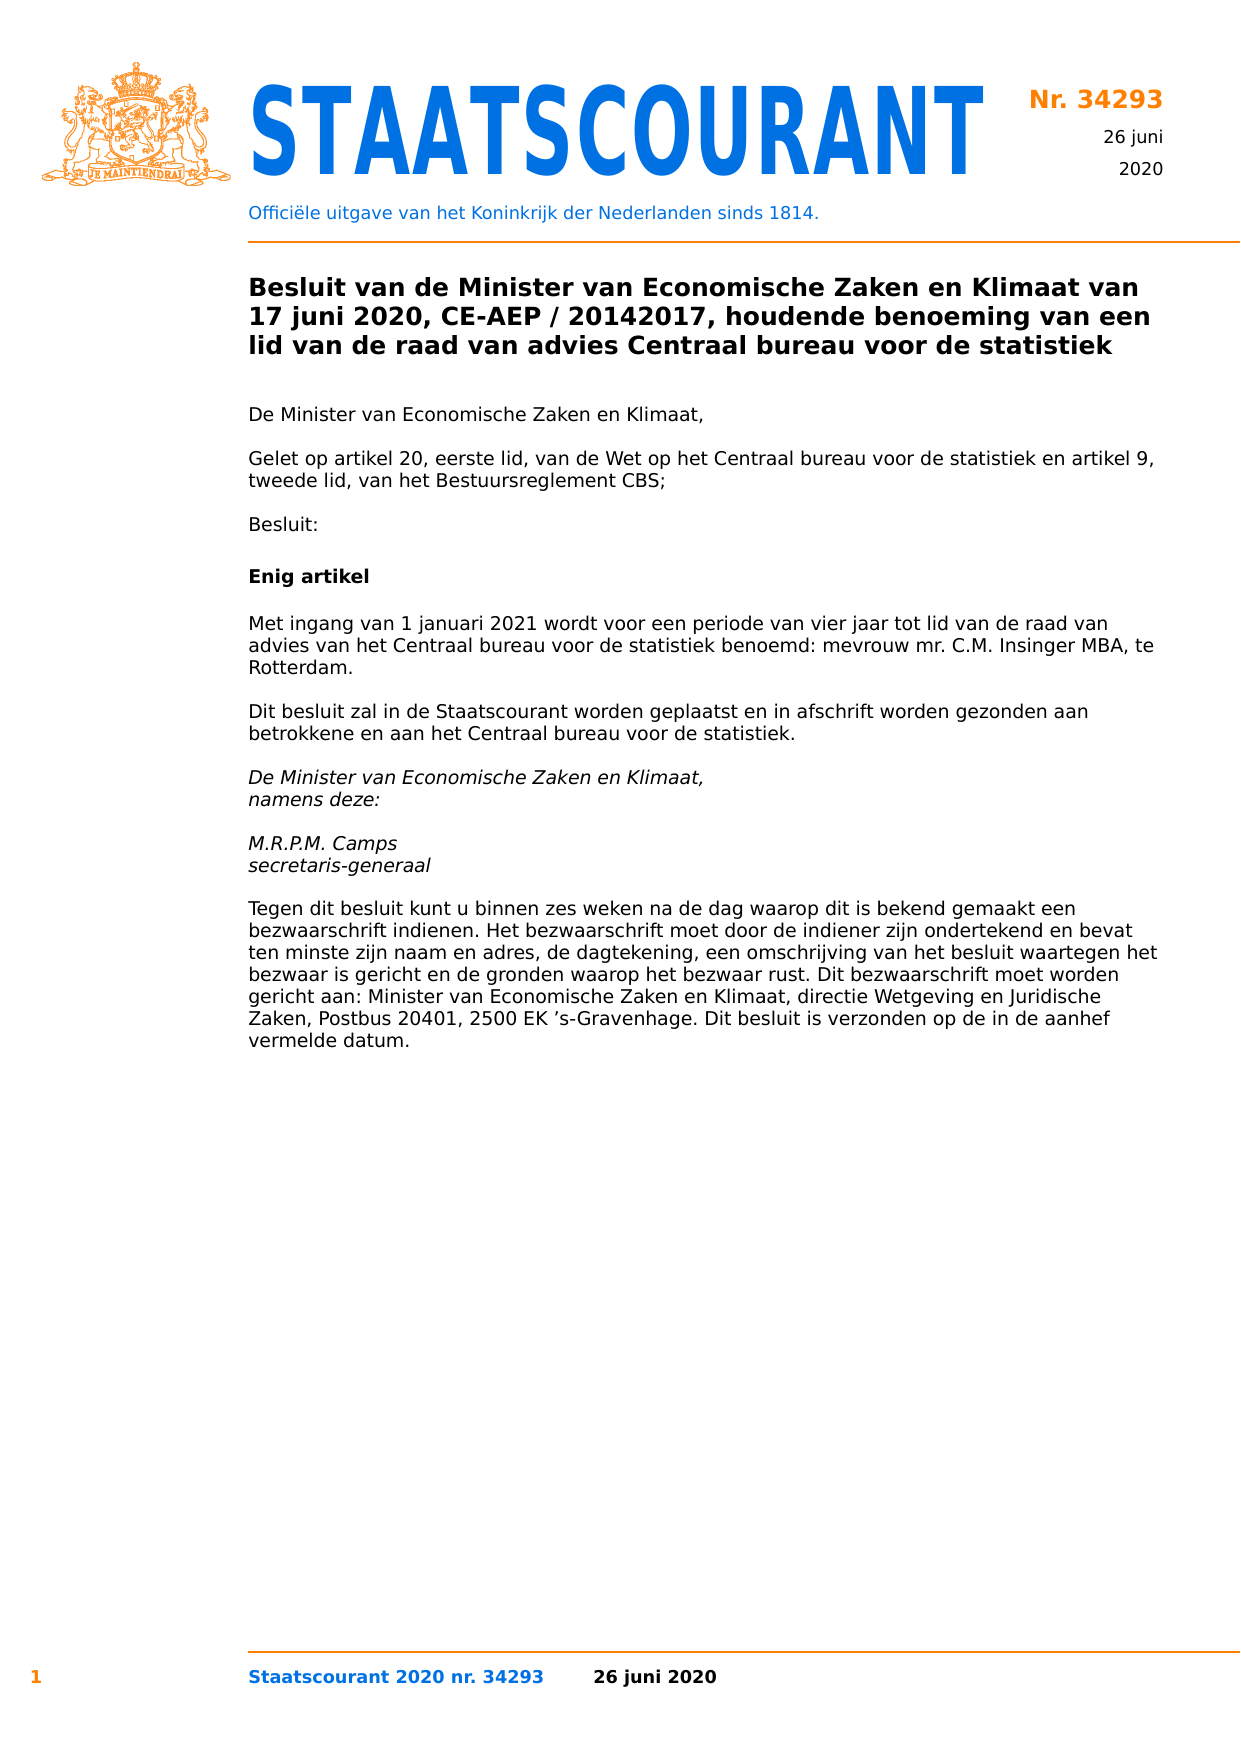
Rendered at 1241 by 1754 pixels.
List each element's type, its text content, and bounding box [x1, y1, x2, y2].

text Met ingang van 1 januari 2021 wordt voor een periode van vier jaar tot lid van de raad van advies van het Centraal bureau voor de statistiek benoemd: mevrouw mr. C.M. Insinger MBA, te Rotterdam. [248, 613, 1163, 679]
table_cell Officiële uitgave van het Koninkrijk der Nederlanden sinds 1814. [248, 203, 1240, 241]
table_cell 26 juni [998, 121, 1240, 153]
table_header Nr. 34293 [998, 62, 1240, 121]
subtitle Enig artikel [248, 566, 1163, 588]
text De Minister van Economische Zaken en Klimaat, [248, 404, 1163, 426]
table_header [25, 62, 248, 241]
text Dit besluit zal in de Staatscourant worden geplaatst en in afschrift worden gezonden aan betrokkene en aan het Centraal bureau voor de statistiek. [248, 701, 1163, 745]
table_cell 2020 [998, 153, 1240, 203]
text Besluit: [248, 514, 1163, 536]
text Tegen dit besluit kunt u binnen zes weken na de dag waarop dit is bekend gemaakt een bezwaarschrift indienen. Het bezwaarschrift moet door de indiener zijn ondertekend en bevat ten minste zijn naam en adres, de dagtekening, een omschrijving van het besluit waartegen het bezwaar is gericht en de gronden waarop het bezwaar rust. Dit bezwaarschrift moet worden gericht aan: Minister van Economische Zaken en Klimaat, directie Wetgeving en Juridische Zaken, Postbus 20401, 2500 EK ’s-Gravenhage. Dit besluit is verzonden op de in de aanhef vermelde datum. [248, 898, 1163, 1052]
table_header STAATSCOURANT [248, 62, 998, 203]
text Gelet op artikel 20, eerste lid, van de Wet op het Centraal bureau voor de statistiek en artikel 9, tweede lid, van het Bestuursreglement CBS; [248, 448, 1163, 492]
subtitle Besluit van de Minister van Economische Zaken en Klimaat van 17 juni 2020, CE-AEP / 20142017, houdende benoeming van een lid van de raad van advies Centraal bureau voor de statistiek [248, 273, 1163, 361]
picture [41, 62, 231, 186]
text De Minister van Economische Zaken en Klimaat, namens deze: M.R.P.M. Camps secretaris-generaal [248, 767, 1163, 876]
